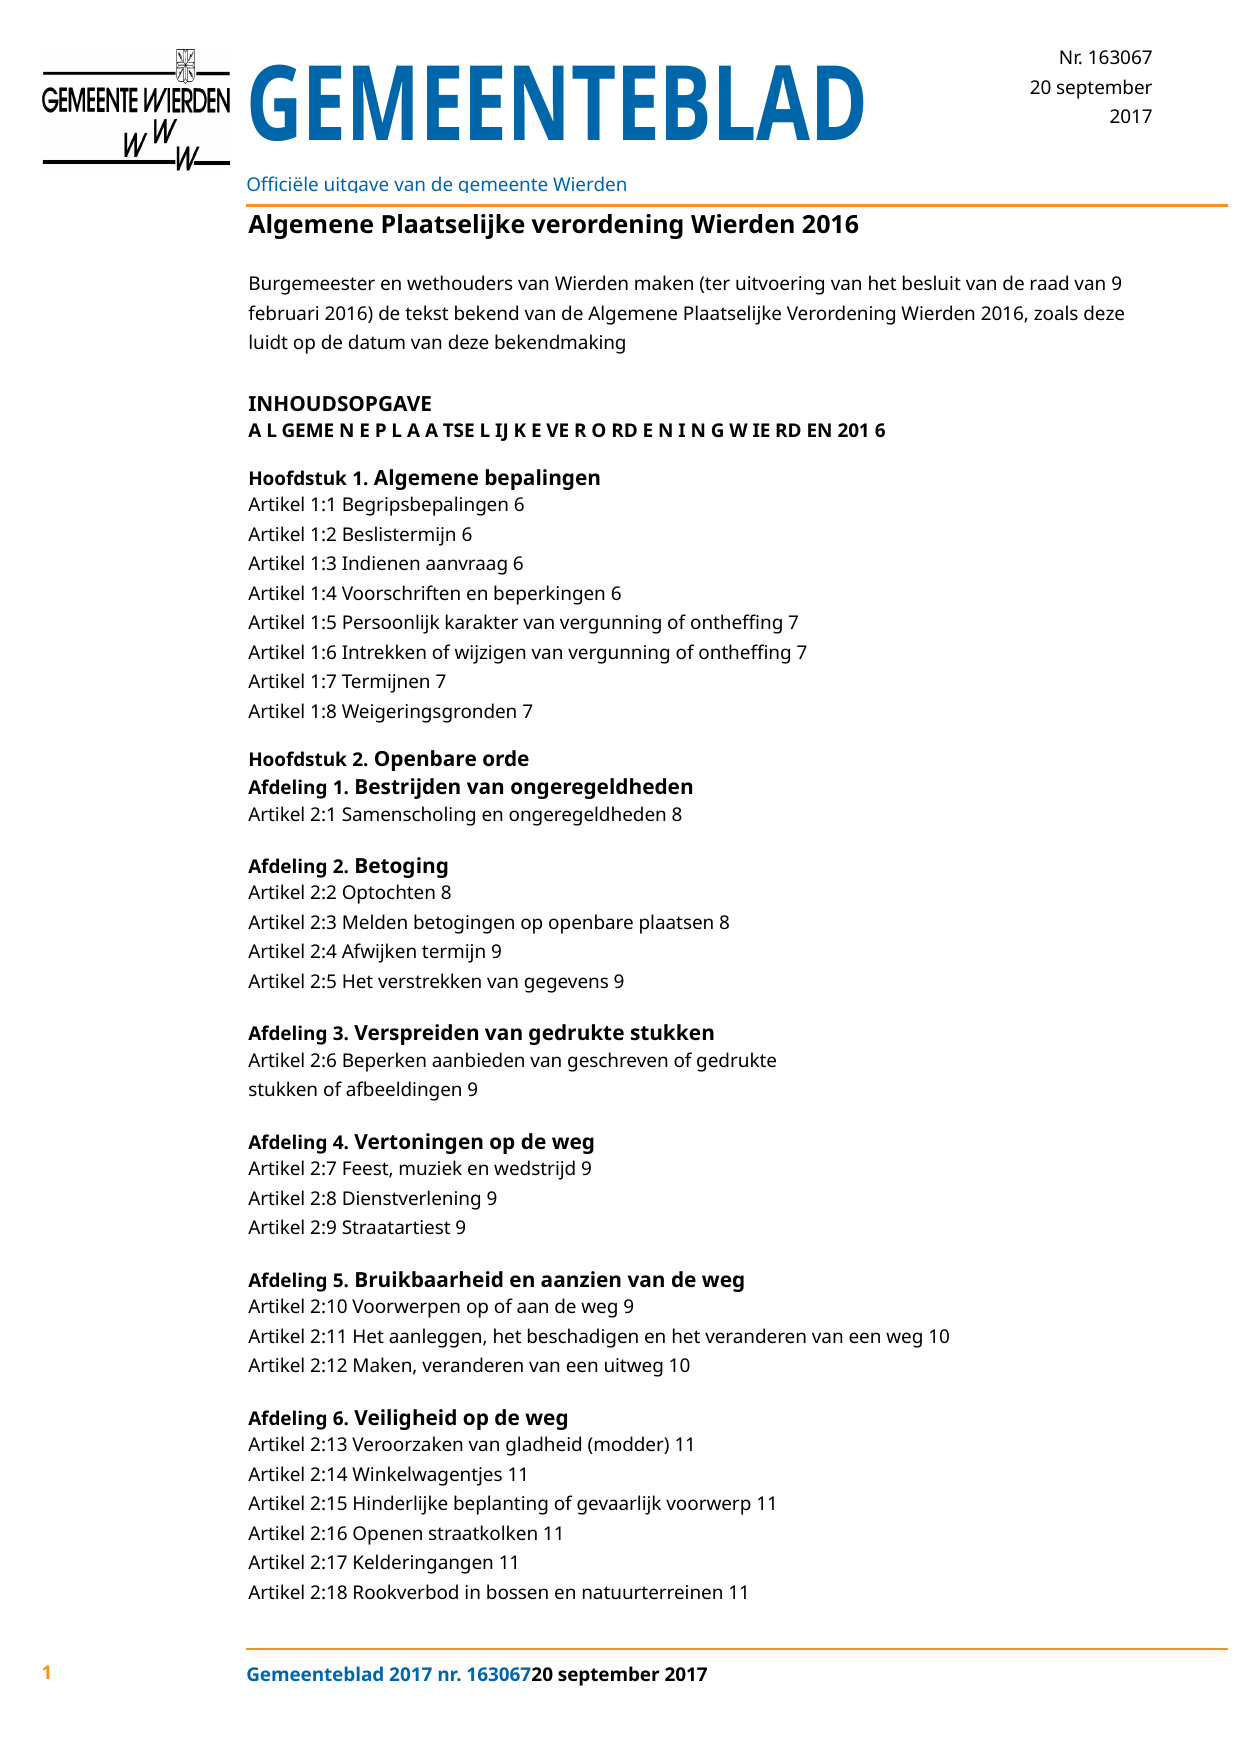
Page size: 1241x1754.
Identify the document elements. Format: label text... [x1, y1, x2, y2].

text Artikel 2:16 Openen straatkolken 11 [248, 1520, 1152, 1546]
text Hoofdstuk 2. Openbare orde [248, 744, 1152, 772]
text Artikel 2:4 Afwijken termijn 9 [248, 939, 1152, 964]
text Artikel 2:6 Beperken aanbieden van geschreven of gedrukte [248, 1047, 1152, 1073]
text Artikel 2:11 Het aanleggen, het beschadigen en het veranderen van een weg 10 [248, 1323, 1152, 1348]
text Artikel 2:14 Winkelwagentjes 11 [248, 1461, 1152, 1486]
text Artikel 1:6 Intrekken of wijzigen van vergunning of ontheffing 7 [248, 639, 1152, 665]
text Artikel 1:2 Beslistermijn 6 [248, 521, 1152, 546]
text Artikel 2:5 Het verstrekken van gegevens 9 [248, 968, 1152, 994]
text A L GEME N E P L A A TSE L IJ K E VE R O RD E N I N G W IE RD EN 201 6 [248, 417, 1152, 443]
text Artikel 1:7 Termijnen 7 [248, 669, 1152, 694]
text Artikel 2:15 Hinderlijke beplanting of gevaarlijk voorwerp 11 [248, 1490, 1152, 1516]
text Artikel 1:8 Weigeringsgronden 7 [248, 698, 1152, 724]
text Artikel 2:1 Samenscholing en ongeregeldheden 8 [248, 801, 1152, 826]
picture [41, 47, 231, 172]
text Artikel 1:3 Indienen aanvraag 6 [248, 550, 1152, 576]
text Burgemeester en wethouders van Wierden maken (ter uitvoering van het besluit van de raad van 9 februari 2016) de tekst bekend van de Algemene Plaatselijke Verordening Wierden 2016, zoals deze luidt op de datum van deze bekendmaking [248, 270, 1152, 355]
text Afdeling 1. Bestrijden van ongeregeldheden [248, 772, 1152, 801]
text Artikel 2:10 Voorwerpen op of aan de weg 9 [248, 1293, 1152, 1319]
text Artikel 1:5 Persoonlijk karakter van vergunning of ontheffing 7 [248, 609, 1152, 635]
text Afdeling 5. Bruikbaarheid en aanzien van de weg [248, 1265, 1152, 1293]
text Afdeling 3. Verspreiden van gedrukte stukken [248, 1018, 1152, 1047]
text Artikel 2:7 Feest, muziek en wedstrijd 9 [248, 1155, 1152, 1181]
text Artikel 1:4 Voorschriften en beperkingen 6 [248, 580, 1152, 606]
text Artikel 2:8 Dienstverlening 9 [248, 1185, 1152, 1211]
text Artikel 2:13 Veroorzaken van gladheid (modder) 11 [248, 1431, 1152, 1457]
text Hoofdstuk 1. Algemene bepalingen [248, 463, 1152, 491]
text stukken of afbeeldingen 9 [248, 1077, 1152, 1102]
text Artikel 2:2 Optochten 8 [248, 879, 1152, 905]
text Afdeling 6. Veiligheid op de weg [248, 1403, 1152, 1431]
text Artikel 2:3 Melden betogingen op openbare plaatsen 8 [248, 909, 1152, 935]
text Afdeling 4. Vertoningen op de weg [248, 1127, 1152, 1155]
text Artikel 2:17 Kelderingangen 11 [248, 1549, 1152, 1575]
text Artikel 2:9 Straatartiest 9 [248, 1214, 1152, 1240]
text Artikel 2:12 Maken, veranderen van een uitweg 10 [248, 1352, 1152, 1378]
text Artikel 1:1 Begripsbepalingen 6 [248, 491, 1152, 517]
text Afdeling 2. Betoging [248, 851, 1152, 879]
text Artikel 2:18 Rookverbod in bossen en natuurterreinen 11 [248, 1579, 1152, 1605]
text Algemene Plaatselijke verordening Wierden 2016 [248, 207, 1152, 241]
text INHOUDSOPGAVE [248, 389, 1152, 417]
